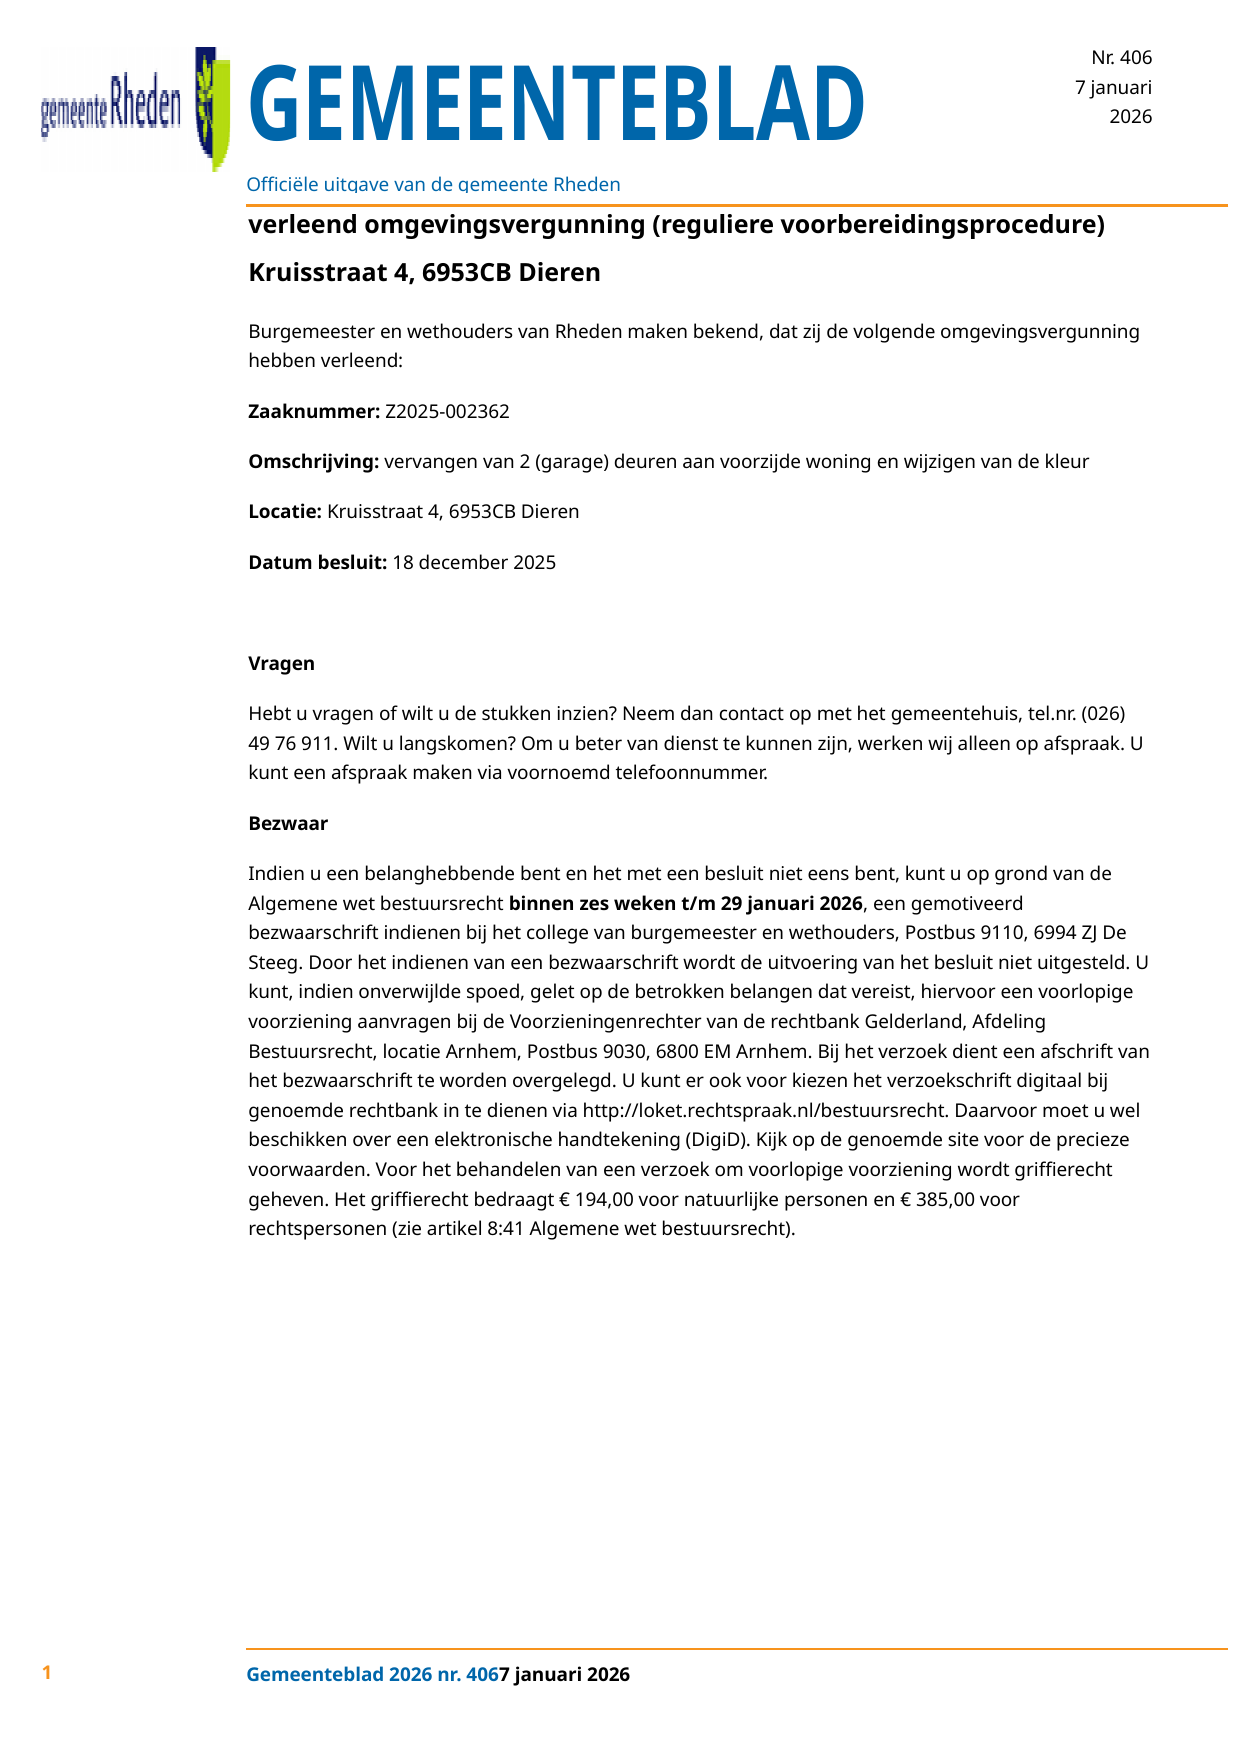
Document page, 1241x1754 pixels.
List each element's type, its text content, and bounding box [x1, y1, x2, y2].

text Burgemeester en wethouders van Rheden maken bekend, dat zij de volgende omgevingsvergunning hebben verleend: [248, 318, 1152, 373]
text Hebt u vragen of wilt u de stukken inzien? Neem dan contact op met het gemeentehuis, tel.nr. (026) 49 76 911. Wilt u langskomen? Om u beter van dienst te kunnen zijn, werken wij alleen op afspraak. U kunt een afspraak maken via voornoemd telefoonnummer. [248, 700, 1152, 785]
picture [41, 47, 231, 172]
text Datum besluit: 18 december 2025 [248, 549, 1152, 575]
text Bezwaar [248, 810, 1152, 836]
text Indien u een belanghebbende bent en het met een besluit niet eens bent, kunt u op grond van de Algemene wet bestuursrecht binnen zes weken t/m 29 januari 2026, een gemotiveerd bezwaarschrift indienen bij het college van burgemeester en wethouders, Postbus 9110, 6994 ZJ De Steeg. Door het indienen van een bezwaarschrift wordt de uitvoering van het besluit niet uitgesteld. U kunt, indien onverwijlde spoed, gelet op de betrokken belangen dat vereist, hiervoor een voorlopige voorziening aanvragen bij de Voorzieningenrechter van de rechtbank Gelderland, Afdeling Bestuursrecht, locatie Arnhem, Postbus 9030, 6800 EM Arnhem. Bij het verzoek dient een afschrift van het bezwaarschrift te worden overgelegd. U kunt er ook voor kiezen het verzoekschrift digitaal bij genoemde rechtbank in te dienen via http://loket.rechtspraak.nl/bestuursrecht. Daarvoor moet u wel beschikken over een elektronische handtekening (DigiD). Kijk op de genoemde site voor de precieze voorwaarden. Voor het behandelen van een verzoek om voorlopige voorziening wordt griffierecht geheven. Het griffierecht bedraagt € 194,00 voor natuurlijke personen en € 385,00 voor rechtspersonen (zie artikel 8:41 Algemene wet bestuursrecht). [248, 860, 1152, 1241]
text Locatie: Kruisstraat 4, 6953CB Dieren [248, 499, 1152, 524]
text Omschrijving: vervangen van 2 (garage) deuren aan voorzijde woning en wijzigen van de kleur [248, 448, 1152, 474]
text Zaaknummer: Z2025-002362 [248, 398, 1152, 424]
text verleend omgevingsvergunning (reguliere voorbereidingsprocedure) Kruisstraat 4, 6953CB Dieren [248, 207, 1152, 288]
text Vragen [248, 650, 1152, 676]
